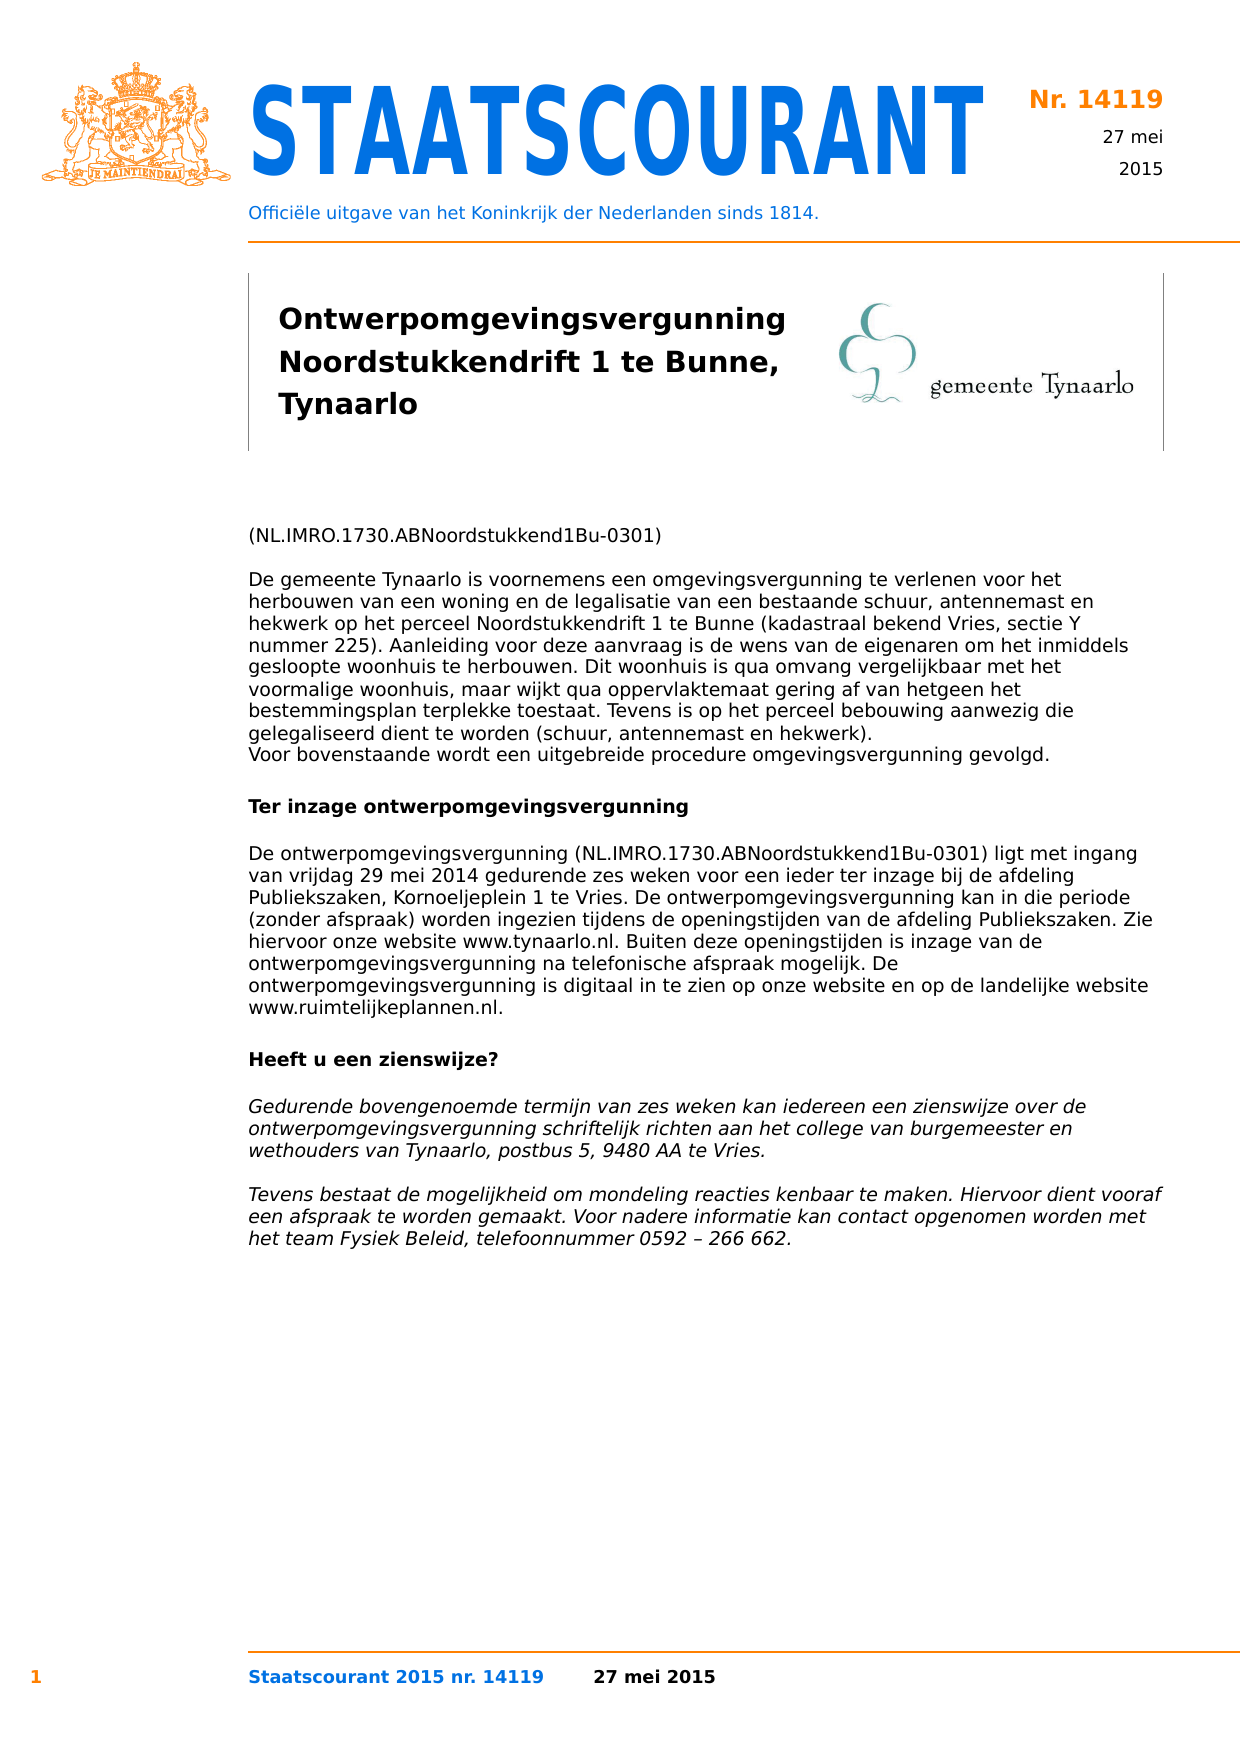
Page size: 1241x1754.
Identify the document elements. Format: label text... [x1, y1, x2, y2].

subtitle Ter inzage ontwerpomgevingsvergunning [248, 796, 1163, 818]
table_header Nr. 14119 [998, 62, 1240, 121]
picture [838, 302, 1134, 403]
text (NL.IMRO.1730.ABNoordstukkend1Bu-0301) [248, 525, 1163, 547]
table_cell 27 mei [998, 121, 1240, 153]
subtitle Ontwerpomgevingsvergunning Noordstukkendrift 1 te Bunne, Tynaarlo [249, 273, 1163, 451]
text De gemeente Tynaarlo is voornemens een omgevingsvergunning te verlenen voor het herbouwen van een woning en de legalisatie van een bestaande schuur, antennemast en hekwerk op het perceel Noordstukkendrift 1 te Bunne (kadastraal bekend Vries, sectie Y nummer 225). Aanleiding voor deze aanvraag is de wens van de eigenaren om het inmiddels gesloopte woonhuis te herbouwen. Dit woonhuis is qua omvang vergelijkbaar met het voormalige woonhuis, maar wijkt qua oppervlaktemaat gering af van hetgeen het bestemmingsplan terplekke toestaat. Tevens is op het perceel bebouwing aanwezig die gelegaliseerd dient te worden (schuur, antennemast en hekwerk). [248, 568, 1163, 744]
text De ontwerpomgevingsvergunning (NL.IMRO.1730.ABNoordstukkend1Bu-0301) ligt met ingang van vrijdag 29 mei 2014 gedurende zes weken voor een ieder ter inzage bij de afdeling Publiekszaken, Kornoeljeplein 1 te Vries. De ontwerpomgevingsvergunning kan in die periode (zonder afspraak) worden ingezien tijdens de openingstijden van de afdeling Publiekszaken. Zie hiervoor onze website www.tynaarlo.nl. Buiten deze openingstijden is inzage van de ontwerpomgevingsvergunning na telefonische afspraak mogelijk. De ontwerpomgevingsvergunning is digitaal in te zien op onze website en op de landelijke website www.ruimtelijkeplannen.nl. [248, 843, 1163, 1019]
table_cell Officiële uitgave van het Koninkrijk der Nederlanden sinds 1814. [248, 203, 1240, 241]
table_cell 2015 [998, 153, 1240, 203]
text Tevens bestaat de mogelijkheid om mondeling reacties kenbaar te maken. Hiervoor dient vooraf een afspraak te worden gemaakt. Voor nadere informatie kan contact opgenomen worden met het team Fysiek Beleid, telefoonnummer 0592 – 266 662. [248, 1184, 1163, 1250]
table_header STAATSCOURANT [248, 62, 998, 203]
text Voor bovenstaande wordt een uitgebreide procedure omgevingsvergunning gevolgd. [248, 744, 1163, 766]
subtitle Heeft u een zienswijze? [248, 1049, 1163, 1071]
picture [41, 62, 231, 186]
text Gedurende bovengenoemde termijn van zes weken kan iedereen een zienswijze over de ontwerpomgevingsvergunning schriftelijk richten aan het college van burgemeester en wethouders van Tynaarlo, postbus 5, 9480 AA te Vries. [248, 1096, 1163, 1162]
table_header [25, 62, 248, 241]
